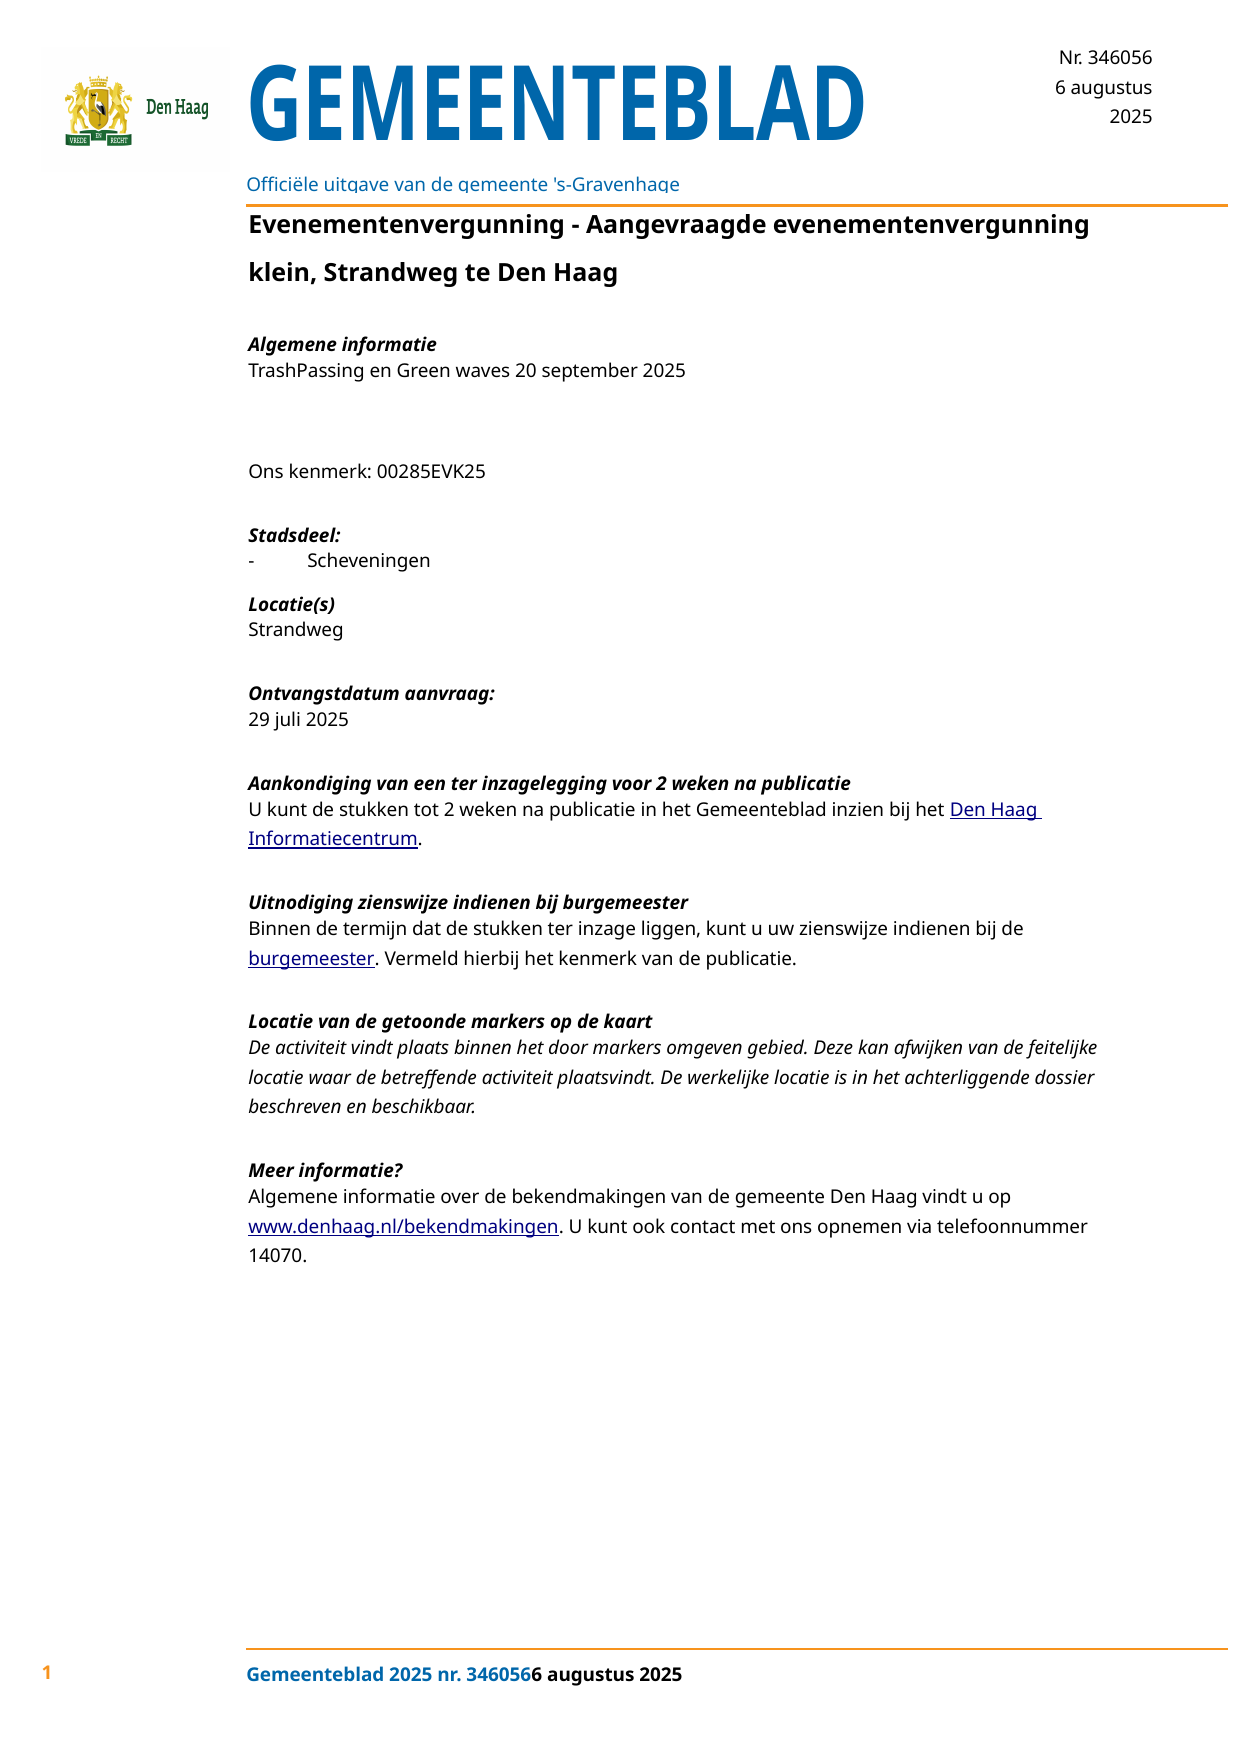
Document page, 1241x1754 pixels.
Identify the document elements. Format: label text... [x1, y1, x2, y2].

text Evenementenvergunning - Aangevraagde evenementenvergunning klein, Strandweg te Den Haag [248, 207, 1152, 288]
text Algemene informatie over de bekendmakingen van de gemeente Den Haag vindt u op www.denhaag.nl/bekendmakingen. U kunt ook contact met ons opnemen via telefoonnummer 14070. [248, 1183, 1152, 1268]
text Strandweg [248, 617, 1152, 642]
text Aankondiging van een ter inzagelegging voor 2 weken na publicatie [248, 770, 1152, 796]
text Ons kenmerk: 00285EVK25 [248, 458, 1152, 484]
text Locatie(s) [248, 591, 1152, 617]
list Scheveningen [248, 548, 1152, 573]
text Ontvangstdatum aanvraag: [248, 681, 1152, 706]
text Stadsdeel: [248, 522, 1152, 548]
picture [41, 47, 231, 172]
text Binnen de termijn dat de stukken ter inzage liggen, kunt u uw zienswijze indienen bij de burgemeester. Vermeld hierbij het kenmerk van de publicatie. [248, 915, 1152, 971]
text Uitnodiging zienswijze indienen bij burgemeester [248, 889, 1152, 915]
text Meer informatie? [248, 1158, 1152, 1183]
text TrashPassing en Green waves 20 september 2025 [248, 357, 1152, 383]
text 29 juli 2025 [248, 706, 1152, 732]
text U kunt de stukken tot 2 weken na publicatie in het Gemeenteblad inzien bij het Den Haag Informatiecentrum. [248, 796, 1152, 851]
text Algemene informatie [248, 331, 1152, 357]
text De activiteit vindt plaats binnen het door markers omgeven gebied. Deze kan afwijken van de feitelijke locatie waar de betreffende activiteit plaatsvindt. De werkelijke locatie is in het achterliggende dossier beschreven en beschikbaar. [248, 1034, 1152, 1119]
text Locatie van de getoonde markers op de kaart [248, 1009, 1152, 1034]
